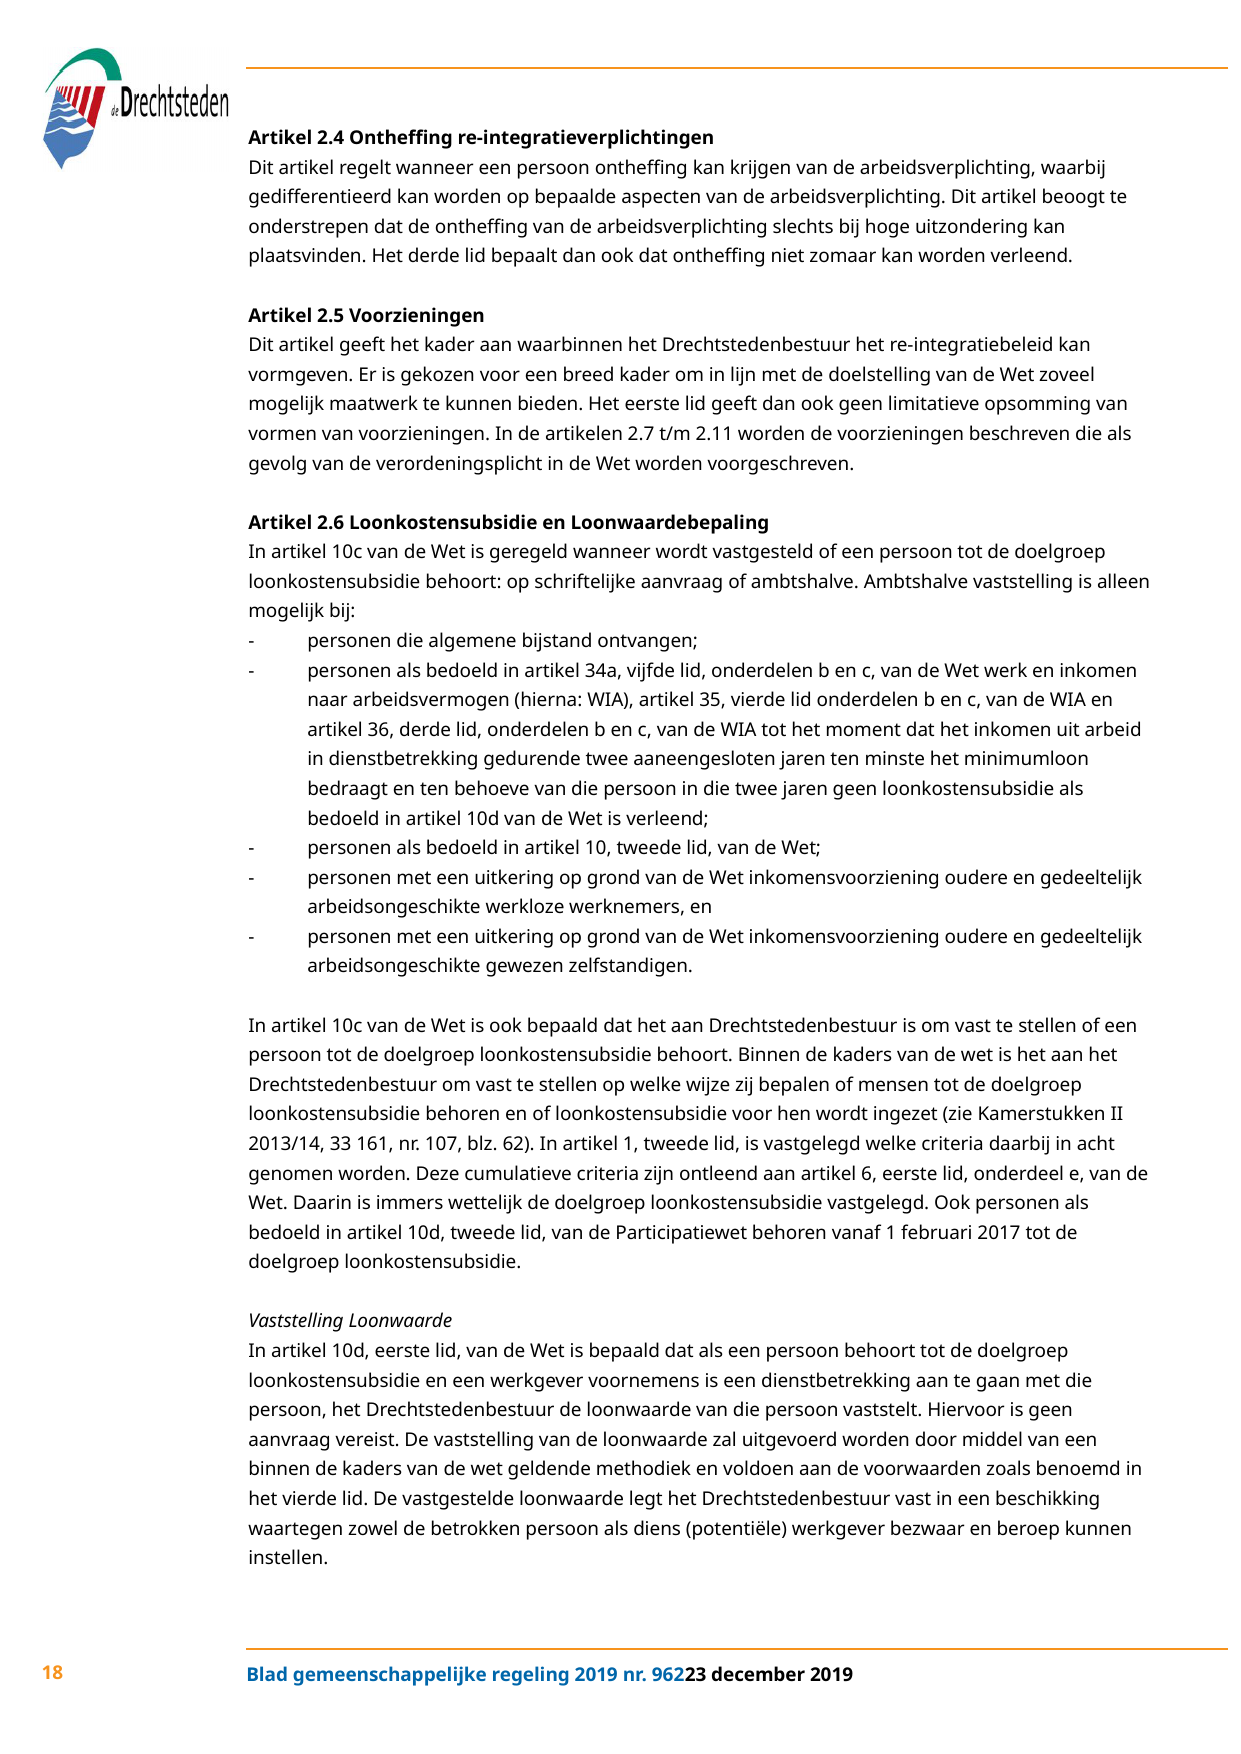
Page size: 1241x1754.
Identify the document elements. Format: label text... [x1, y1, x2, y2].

text Artikel 2.5 Voorzieningen [248, 302, 1152, 328]
picture [41, 47, 231, 172]
text Vaststelling Loonwaarde [248, 1308, 1152, 1333]
list personen die algemene bijstand ontvangen; [248, 627, 1152, 653]
text In artikel 10c van de Wet is ook bepaald dat het aan Drechtstedenbestuur is om vast te stellen of een persoon tot de doelgroep loonkostensubsidie behoort. Binnen de kaders van de wet is het aan het Drechtstedenbestuur om vast te stellen op welke wijze zij bepalen of mensen tot de doelgroep loonkostensubsidie behoren en of loonkostensubsidie voor hen wordt ingezet (zie Kamerstukken II 2013/14, 33 161, nr. 107, blz. 62). In artikel 1, tweede lid, is vastgelegd welke criteria daarbij in acht genomen worden. Deze cumulatieve criteria zijn ontleend aan artikel 6, eerste lid, onderdeel e, van de Wet. Daarin is immers wettelijk de doelgroep loonkostensubsidie vastgelegd. Ook personen als bedoeld in artikel 10d, tweede lid, van de Participatiewet behoren vanaf 1 februari 2017 tot de doelgroep loonkostensubsidie. [248, 1012, 1152, 1274]
text In artikel 10d, eerste lid, van de Wet is bepaald dat als een persoon behoort tot de doelgroep loonkostensubsidie en een werkgever voornemens is een dienstbetrekking aan te gaan met die persoon, het Drechtstedenbestuur de loonwaarde van die persoon vaststelt. Hiervoor is geen aanvraag vereist. De vaststelling van de loonwaarde zal uitgevoerd worden door middel van een binnen de kaders van de wet geldende methodiek en voldoen aan de voorwaarden zoals benoemd in het vierde lid. De vastgestelde loonwaarde legt het Drechtstedenbestuur vast in een beschikking waartegen zowel de betrokken persoon als diens (potentiële) werkgever bezwaar en beroep kunnen instellen. [248, 1337, 1152, 1570]
text Artikel 2.6 Loonkostensubsidie en Loonwaardebepaling [248, 509, 1152, 535]
text Artikel 2.4 Ontheffing re-integratieverplichtingen [248, 124, 1152, 150]
list personen als bedoeld in artikel 10, tweede lid, van de Wet; [248, 834, 1152, 860]
list personen met een uitkering op grond van de Wet inkomensvoorziening oudere en gedeeltelijk arbeidsongeschikte werkloze werknemers, en [248, 864, 1152, 919]
list personen met een uitkering op grond van de Wet inkomensvoorziening oudere en gedeeltelijk arbeidsongeschikte gewezen zelfstandigen. [248, 923, 1152, 978]
text In artikel 10c van de Wet is geregeld wanneer wordt vastgesteld of een persoon tot de doelgroep loonkostensubsidie behoort: op schriftelijke aanvraag of ambtshalve. Ambtshalve vaststelling is alleen mogelijk bij: [248, 538, 1152, 623]
text Dit artikel regelt wanneer een persoon ontheffing kan krijgen van de arbeidsverplichting, waarbij gedifferentieerd kan worden op bepaalde aspecten van de arbeidsverplichting. Dit artikel beoogt te onderstrepen dat de ontheffing van de arbeidsverplichting slechts bij hoge uitzondering kan plaatsvinden. Het derde lid bepaalt dan ook dat ontheffing niet zomaar kan worden verleend. [248, 154, 1152, 268]
list personen als bedoeld in artikel 34a, vijfde lid, onderdelen b en c, van de Wet werk en inkomen naar arbeidsvermogen (hierna: WIA), artikel 35, vierde lid onderdelen b en c, van de WIA en artikel 36, derde lid, onderdelen b en c, van de WIA tot het moment dat het inkomen uit arbeid in dienstbetrekking gedurende twee aaneengesloten jaren ten minste het minimumloon bedraagt en ten behoeve van die persoon in die twee jaren geen loonkostensubsidie als bedoeld in artikel 10d van de Wet is verleend; [248, 657, 1152, 831]
text Dit artikel geeft het kader aan waarbinnen het Drechtstedenbestuur het re-integratiebeleid kan vormgeven. Er is gekozen voor een breed kader om in lijn met de doelstelling van de Wet zoveel mogelijk maatwerk te kunnen bieden. Het eerste lid geeft dan ook geen limitatieve opsomming van vormen van voorzieningen. In de artikelen 2.7 t/m 2.11 worden de voorzieningen beschreven die als gevolg van de verordeningsplicht in de Wet worden voorgeschreven. [248, 331, 1152, 476]
